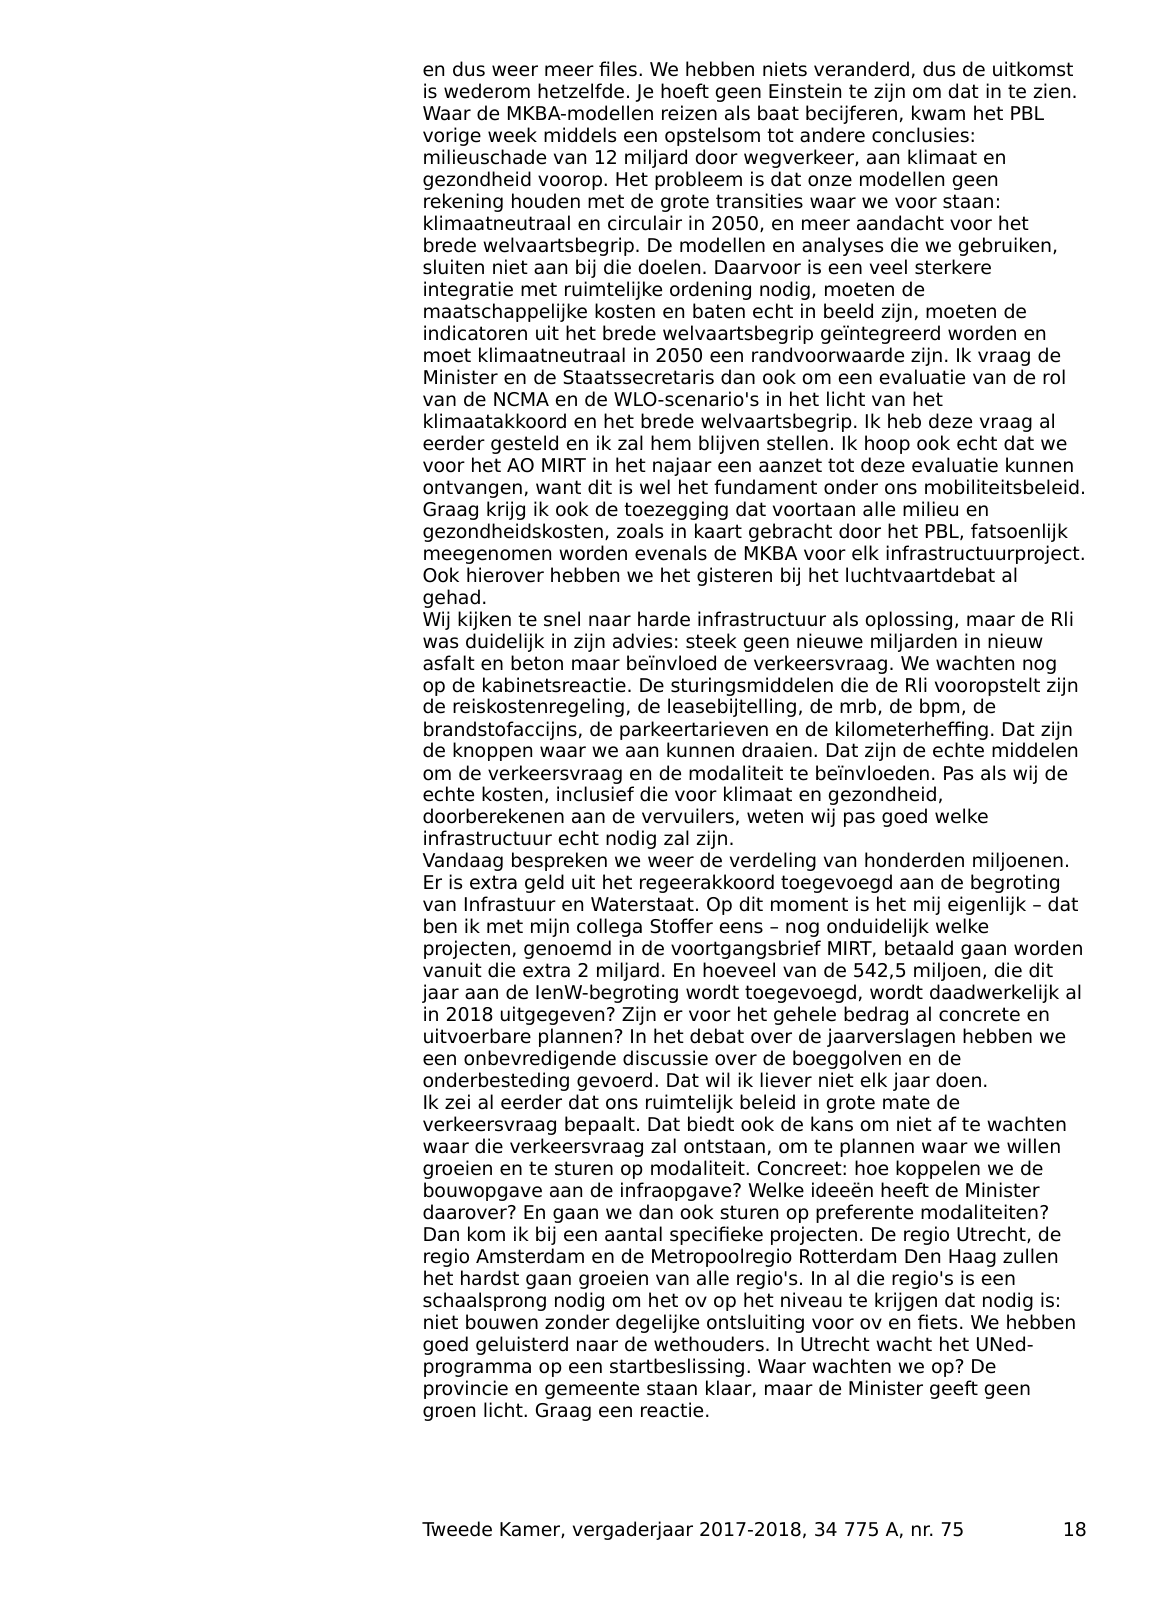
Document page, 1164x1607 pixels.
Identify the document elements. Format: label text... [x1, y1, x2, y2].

text en dus weer meer files. We hebben niets veranderd, dus de uitkomst is wederom hetzelfde. Je hoeft geen Einstein te zijn om dat in te zien. Waar de MKBA-modellen reizen als baat becijferen, kwam het PBL vorige week middels een opstelsom tot andere conclusies: milieuschade van 12 miljard door wegverkeer, aan klimaat en gezondheid voorop. Het probleem is dat onze modellen geen rekening houden met de grote transities waar we voor staan: klimaatneutraal en circulair in 2050, en meer aandacht voor het brede welvaartsbegrip. De modellen en analyses die we gebruiken, sluiten niet aan bij die doelen. Daarvoor is een veel sterkere integratie met ruimtelijke ordening nodig, moeten de maatschappelijke kosten en baten echt in beeld zijn, moeten de indicatoren uit het brede welvaartsbegrip geïntegreerd worden en moet klimaatneutraal in 2050 een randvoorwaarde zijn. Ik vraag de Minister en de Staatssecretaris dan ook om een evaluatie van de rol van de NCMA en de WLO-scenario's in het licht van het klimaatakkoord en het brede welvaartsbegrip. Ik heb deze vraag al eerder gesteld en ik zal hem blijven stellen. Ik hoop ook echt dat we voor het AO MIRT in het najaar een aanzet tot deze evaluatie kunnen ontvangen, want dit is wel het fundament onder ons mobiliteitsbeleid. Graag krijg ik ook de toezegging dat voortaan alle milieu en gezondheidskosten, zoals in kaart gebracht door het PBL, fatsoenlijk meegenomen worden evenals de MKBA voor elk infrastructuurproject. Ook hierover hebben we het gisteren bij het luchtvaartdebat al gehad. [422, 59, 1087, 608]
text Ik zei al eerder dat ons ruimtelijk beleid in grote mate de verkeersvraag bepaalt. Dat biedt ook de kans om niet af te wachten waar die verkeersvraag zal ontstaan, om te plannen waar we willen groeien en te sturen op modaliteit. Concreet: hoe koppelen we de bouwopgave aan de infraopgave? Welke ideeën heeft de Minister daarover? En gaan we dan ook sturen op preferente modaliteiten? [422, 1092, 1087, 1224]
text Wij kijken te snel naar harde infrastructuur als oplossing, maar de Rli was duidelijk in zijn advies: steek geen nieuwe miljarden in nieuw asfalt en beton maar beïnvloed de verkeersvraag. We wachten nog op de kabinetsreactie. De sturingsmiddelen die de Rli vooropstelt zijn de reiskostenregeling, de leasebijtelling, de mrb, de bpm, de brandstofaccijns, de parkeertarieven en de kilometerheffing. Dat zijn de knoppen waar we aan kunnen draaien. Dat zijn de echte middelen om de verkeersvraag en de modaliteit te beïnvloeden. Pas als wij de echte kosten, inclusief die voor klimaat en gezondheid, doorberekenen aan de vervuilers, weten wij pas goed welke infrastructuur echt nodig zal zijn. [422, 608, 1087, 850]
text Dan kom ik bij een aantal specifieke projecten. De regio Utrecht, de regio Amsterdam en de Metropoolregio Rotterdam Den Haag zullen het hardst gaan groeien van alle regio's. In al die regio's is een schaalsprong nodig om het ov op het niveau te krijgen dat nodig is: niet bouwen zonder degelijke ontsluiting voor ov en fiets. We hebben goed geluisterd naar de wethouders. In Utrecht wacht het UNed-programma op een startbeslissing. Waar wachten we op? De provincie en gemeente staan klaar, maar de Minister geeft geen groen licht. Graag een reactie. [422, 1224, 1087, 1422]
text Vandaag bespreken we weer de verdeling van honderden miljoenen. Er is extra geld uit het regeerakkoord toegevoegd aan de begroting van Infrastuur en Waterstaat. Op dit moment is het mij eigenlijk – dat ben ik met mijn collega Stoffer eens – nog onduidelijk welke projecten, genoemd in de voortgangsbrief MIRT, betaald gaan worden vanuit die extra 2 miljard. En hoeveel van de 542,5 miljoen, die dit jaar aan de IenW-begroting wordt toegevoegd, wordt daadwerkelijk al in 2018 uitgegeven? Zijn er voor het gehele bedrag al concrete en uitvoerbare plannen? In het debat over de jaarverslagen hebben we een onbevredigende discussie over de boeggolven en de onderbesteding gevoerd. Dat wil ik liever niet elk jaar doen. [422, 850, 1087, 1092]
